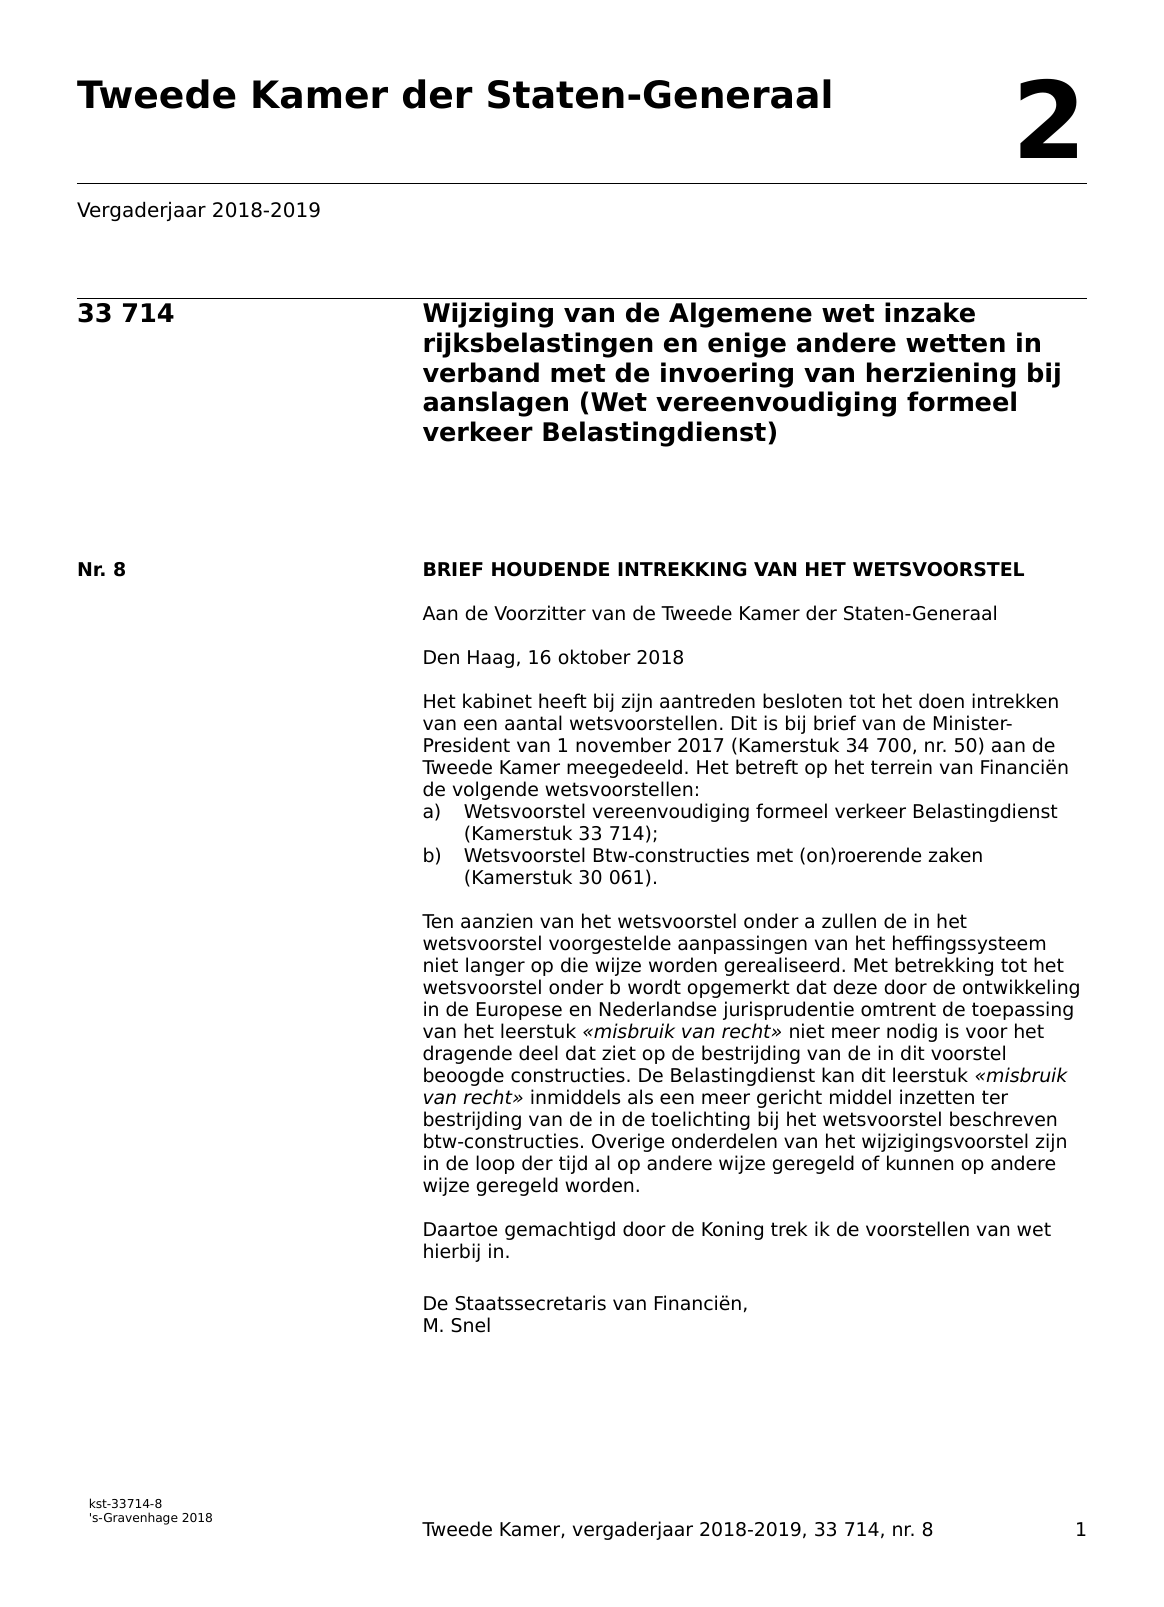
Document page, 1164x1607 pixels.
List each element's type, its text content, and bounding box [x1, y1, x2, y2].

text Aan de Voorzitter van de Tweede Kamer der Staten-Generaal [422, 603, 1087, 624]
text Het kabinet heeft bij zijn aantreden besloten tot het doen intrekken van een aantal wetsvoorstellen. Dit is bij brief van de Minister-President van 1 november 2017 (Kamerstuk 34 700, nr. 50) aan de Tweede Kamer meegedeeld. Het betreft op het terrein van Financiën de volgende wetsvoorstellen: [422, 691, 1087, 801]
subtitle 33 714 Wijziging van de Algemene wet inzake rijksbelastingen en enige andere wetten in verband met de invoering van herziening bij aanslagen (Wet vereenvoudiging formeel verkeer Belastingdienst) [77, 299, 1087, 447]
text Daartoe gemachtigd door de Koning trek ik de voorstellen van wet hierbij in. [422, 1219, 1087, 1263]
table_header 2 [886, 59, 1087, 183]
text a) Wetsvoorstel vereenvoudiging formeel verkeer Belastingdienst (Kamerstuk 33 714); [422, 801, 1087, 845]
text 's-Gravenhage 2018 [88, 1511, 323, 1525]
subtitle Nr. 8 BRIEF HOUDENDE INTREKKING VAN HET WETSVOORSTEL [77, 558, 1087, 580]
text De Staatssecretaris van Financiën, M. Snel [422, 1293, 1087, 1337]
table_header Tweede Kamer der Staten-Generaal [77, 59, 886, 183]
text Den Haag, 16 oktober 2018 [422, 647, 1087, 669]
text b) Wetsvoorstel Btw-constructies met (on)roerende zaken (Kamerstuk 30 061). [422, 845, 1087, 889]
table_cell Vergaderjaar 2018-2019 [77, 184, 1087, 298]
text kst-33714-8 [88, 1497, 323, 1511]
text Ten aanzien van het wetsvoorstel onder a zullen de in het wetsvoorstel voorgestelde aanpassingen van het heffingssysteem niet langer op die wijze worden gerealiseerd. Met betrekking tot het wetsvoorstel onder b wordt opgemerkt dat deze door de ontwikkeling in de Europese en Nederlandse jurisprudentie omtrent de toepassing van het leerstuk «misbruik van recht» niet meer nodig is voor het dragende deel dat ziet op de bestrijding van de in dit voorstel beoogde constructies. De Belastingdienst kan dit leerstuk «misbruik van recht» inmiddels als een meer gericht middel inzetten ter bestrijding van de in de toelichting bij het wetsvoorstel beschreven btw-constructies. Overige onderdelen van het wijzigingsvoorstel zijn in de loop der tijd al op andere wijze geregeld of kunnen op andere wijze geregeld worden. [422, 911, 1087, 1197]
